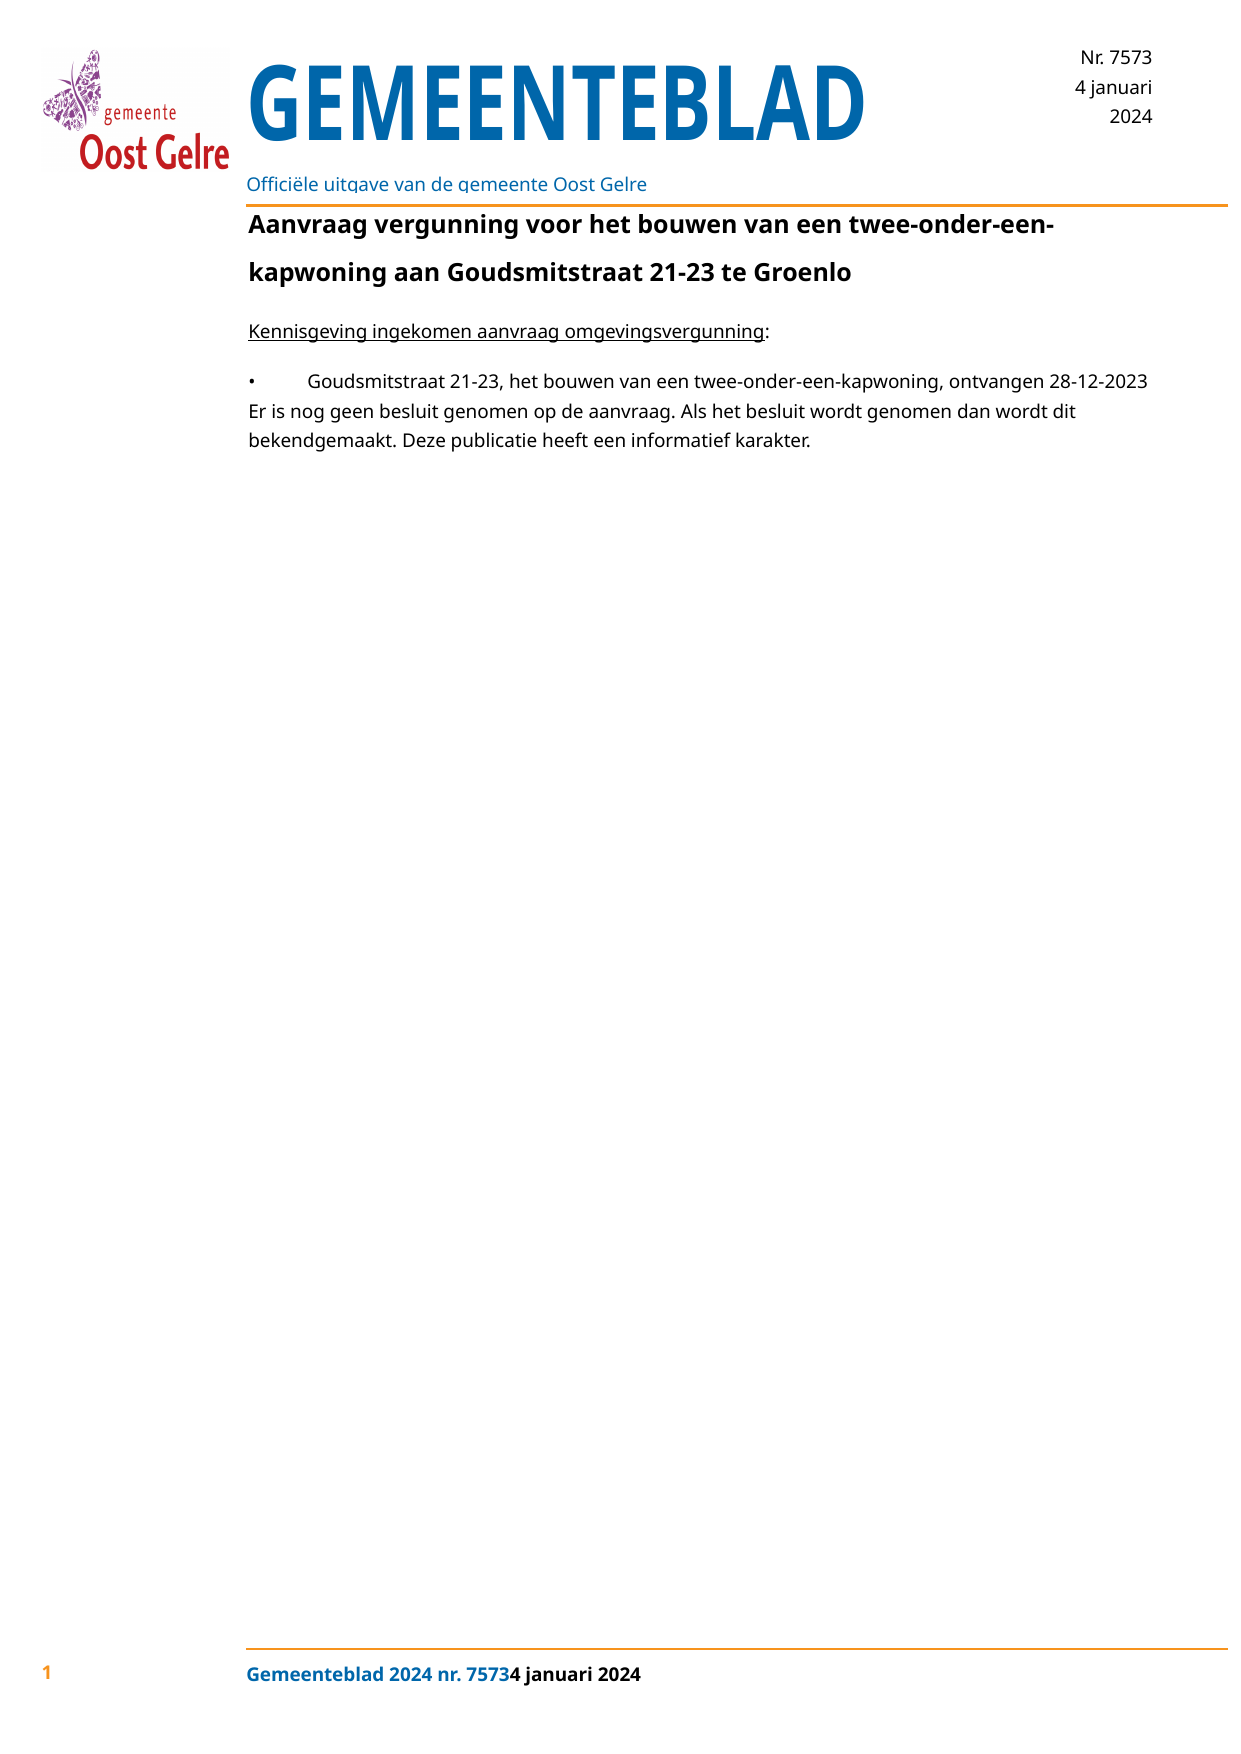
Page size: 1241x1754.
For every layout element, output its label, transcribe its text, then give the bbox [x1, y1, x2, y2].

list Goudsmitstraat 21-23, het bouwen van een twee-onder-een-kapwoning, ontvangen 28-12-2023 [248, 368, 1152, 394]
text Kennisgeving ingekomen aanvraag omgevingsvergunning: [248, 318, 1152, 344]
text Er is nog geen besluit genomen op de aanvraag. Als het besluit wordt genomen dan wordt dit bekendgemaakt. Deze publicatie heeft een informatief karakter. [248, 398, 1152, 453]
picture [41, 47, 231, 172]
text Aanvraag vergunning voor het bouwen van een twee-onder-een-kapwoning aan Goudsmitstraat 21-23 te Groenlo [248, 207, 1152, 288]
